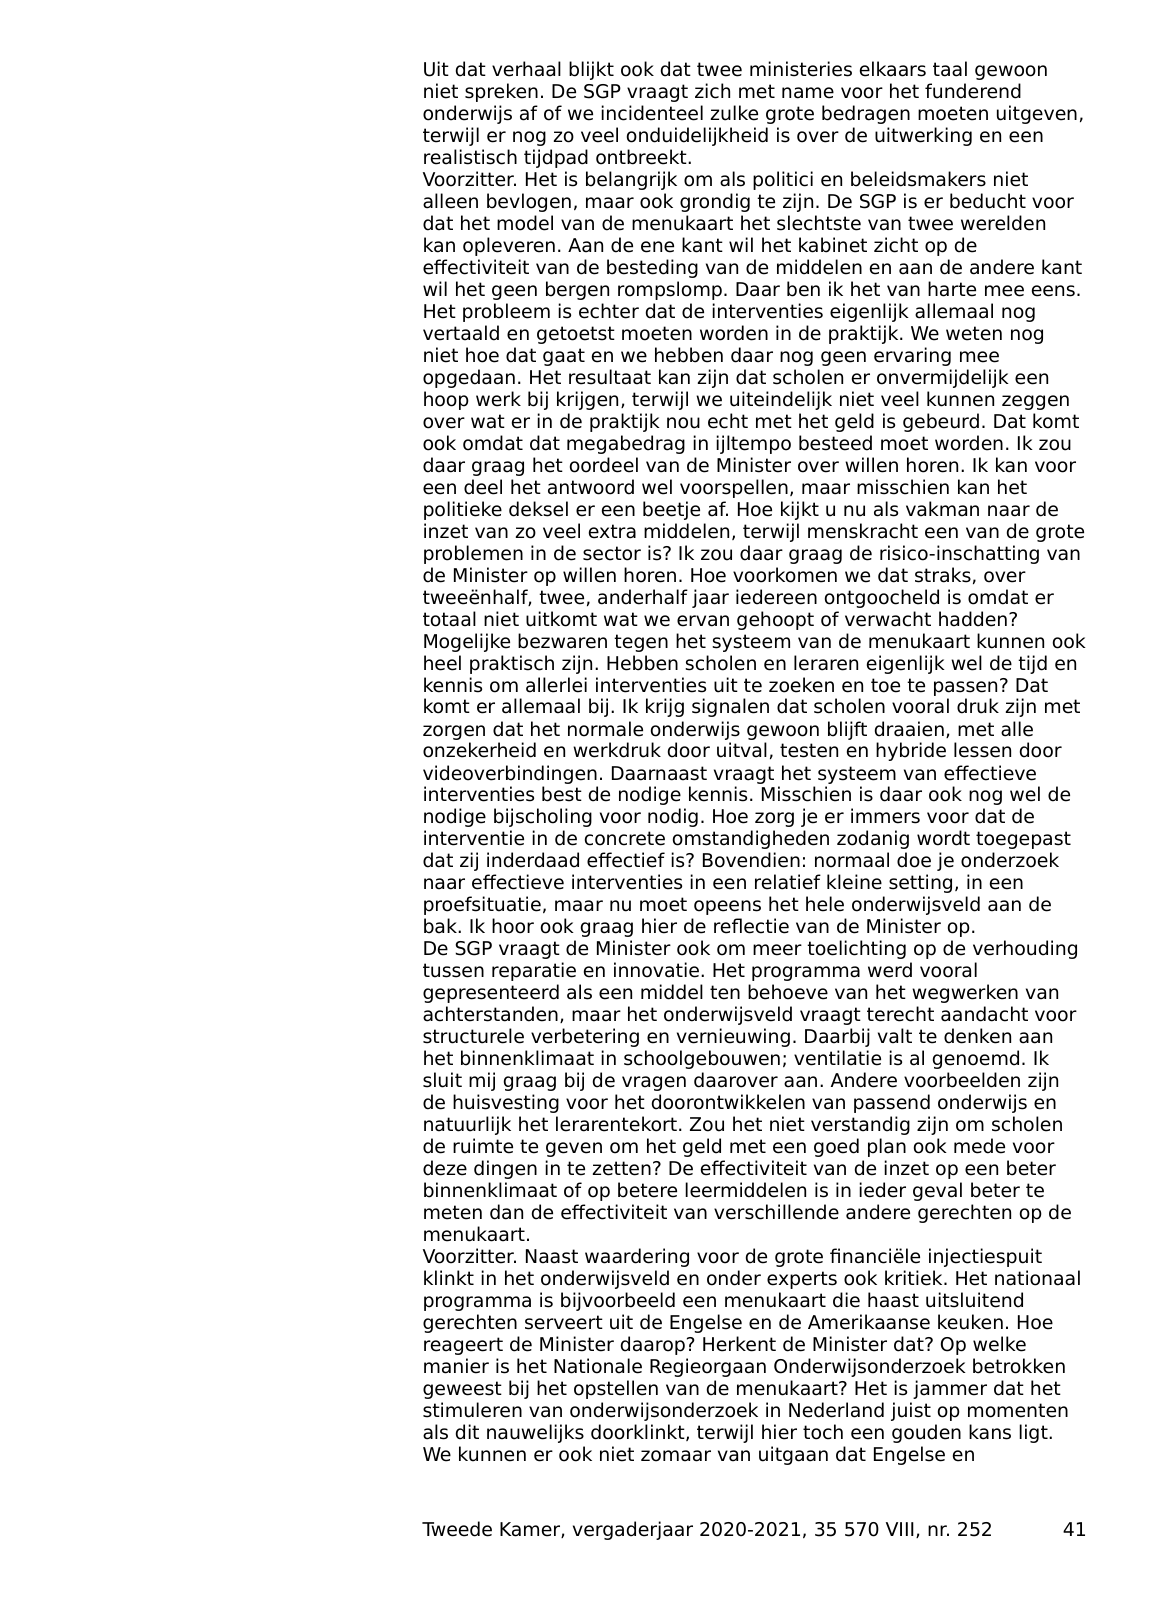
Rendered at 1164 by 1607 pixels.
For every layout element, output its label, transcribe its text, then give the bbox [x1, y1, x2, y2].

text Mogelijke bezwaren tegen het systeem van de menukaart kunnen ook heel praktisch zijn. Hebben scholen en leraren eigenlijk wel de tijd en kennis om allerlei interventies uit te zoeken en toe te passen? Dat komt er allemaal bij. Ik krijg signalen dat scholen vooral druk zijn met zorgen dat het normale onderwijs gewoon blijft draaien, met alle onzekerheid en werkdruk door uitval, testen en hybride lessen door videoverbindingen. Daarnaast vraagt het systeem van effectieve interventies best de nodige kennis. Misschien is daar ook nog wel de nodige bijscholing voor nodig. Hoe zorg je er immers voor dat de interventie in de concrete omstandigheden zodanig wordt toegepast dat zij inderdaad effectief is? Bovendien: normaal doe je onderzoek naar effectieve interventies in een relatief kleine setting, in een proefsituatie, maar nu moet opeens het hele onderwijsveld aan de bak. Ik hoor ook graag hier de reflectie van de Minister op. [422, 631, 1087, 938]
text Voorzitter. Het is belangrijk om als politici en beleidsmakers niet alleen bevlogen, maar ook grondig te zijn. De SGP is er beducht voor dat het model van de menukaart het slechtste van twee werelden kan opleveren. Aan de ene kant wil het kabinet zicht op de effectiviteit van de besteding van de middelen en aan de andere kant wil het geen bergen rompslomp. Daar ben ik het van harte mee eens. Het probleem is echter dat de interventies eigenlijk allemaal nog vertaald en getoetst moeten worden in de praktijk. We weten nog niet hoe dat gaat en we hebben daar nog geen ervaring mee opgedaan. Het resultaat kan zijn dat scholen er onvermijdelijk een hoop werk bij krijgen, terwijl we uiteindelijk niet veel kunnen zeggen over wat er in de praktijk nou echt met het geld is gebeurd. Dat komt ook omdat dat megabedrag in ijltempo besteed moet worden. Ik zou daar graag het oordeel van de Minister over willen horen. Ik kan voor een deel het antwoord wel voorspellen, maar misschien kan het politieke deksel er een beetje af. Hoe kijkt u nu als vakman naar de inzet van zo veel extra middelen, terwijl menskracht een van de grote problemen in de sector is? Ik zou daar graag de risico-inschatting van de Minister op willen horen. Hoe voorkomen we dat straks, over tweeënhalf, twee, anderhalf jaar iedereen ontgoocheld is omdat er totaal niet uitkomt wat we ervan gehoopt of verwacht hadden? [422, 169, 1087, 631]
text De SGP vraagt de Minister ook om meer toelichting op de verhouding tussen reparatie en innovatie. Het programma werd vooral gepresenteerd als een middel ten behoeve van het wegwerken van achterstanden, maar het onderwijsveld vraagt terecht aandacht voor structurele verbetering en vernieuwing. Daarbij valt te denken aan het binnenklimaat in schoolgebouwen; ventilatie is al genoemd. Ik sluit mij graag bij de vragen daarover aan. Andere voorbeelden zijn de huisvesting voor het doorontwikkelen van passend onderwijs en natuurlijk het lerarentekort. Zou het niet verstandig zijn om scholen de ruimte te geven om het geld met een goed plan ook mede voor deze dingen in te zetten? De effectiviteit van de inzet op een beter binnenklimaat of op betere leermiddelen is in ieder geval beter te meten dan de effectiviteit van verschillende andere gerechten op de menukaart. [422, 938, 1087, 1246]
text Uit dat verhaal blijkt ook dat twee ministeries elkaars taal gewoon niet spreken. De SGP vraagt zich met name voor het funderend onderwijs af of we incidenteel zulke grote bedragen moeten uitgeven, terwijl er nog zo veel onduidelijkheid is over de uitwerking en een realistisch tijdpad ontbreekt. [422, 59, 1087, 169]
text Voorzitter. Naast waardering voor de grote financiële injectiespuit klinkt in het onderwijsveld en onder experts ook kritiek. Het nationaal programma is bijvoorbeeld een menukaart die haast uitsluitend gerechten serveert uit de Engelse en de Amerikaanse keuken. Hoe reageert de Minister daarop? Herkent de Minister dat? Op welke manier is het Nationale Regieorgaan Onderwijsonderzoek betrokken geweest bij het opstellen van de menukaart? Het is jammer dat het stimuleren van onderwijsonderzoek in Nederland juist op momenten als dit nauwelijks doorklinkt, terwijl hier toch een gouden kans ligt. We kunnen er ook niet zomaar van uitgaan dat Engelse en [422, 1246, 1087, 1466]
